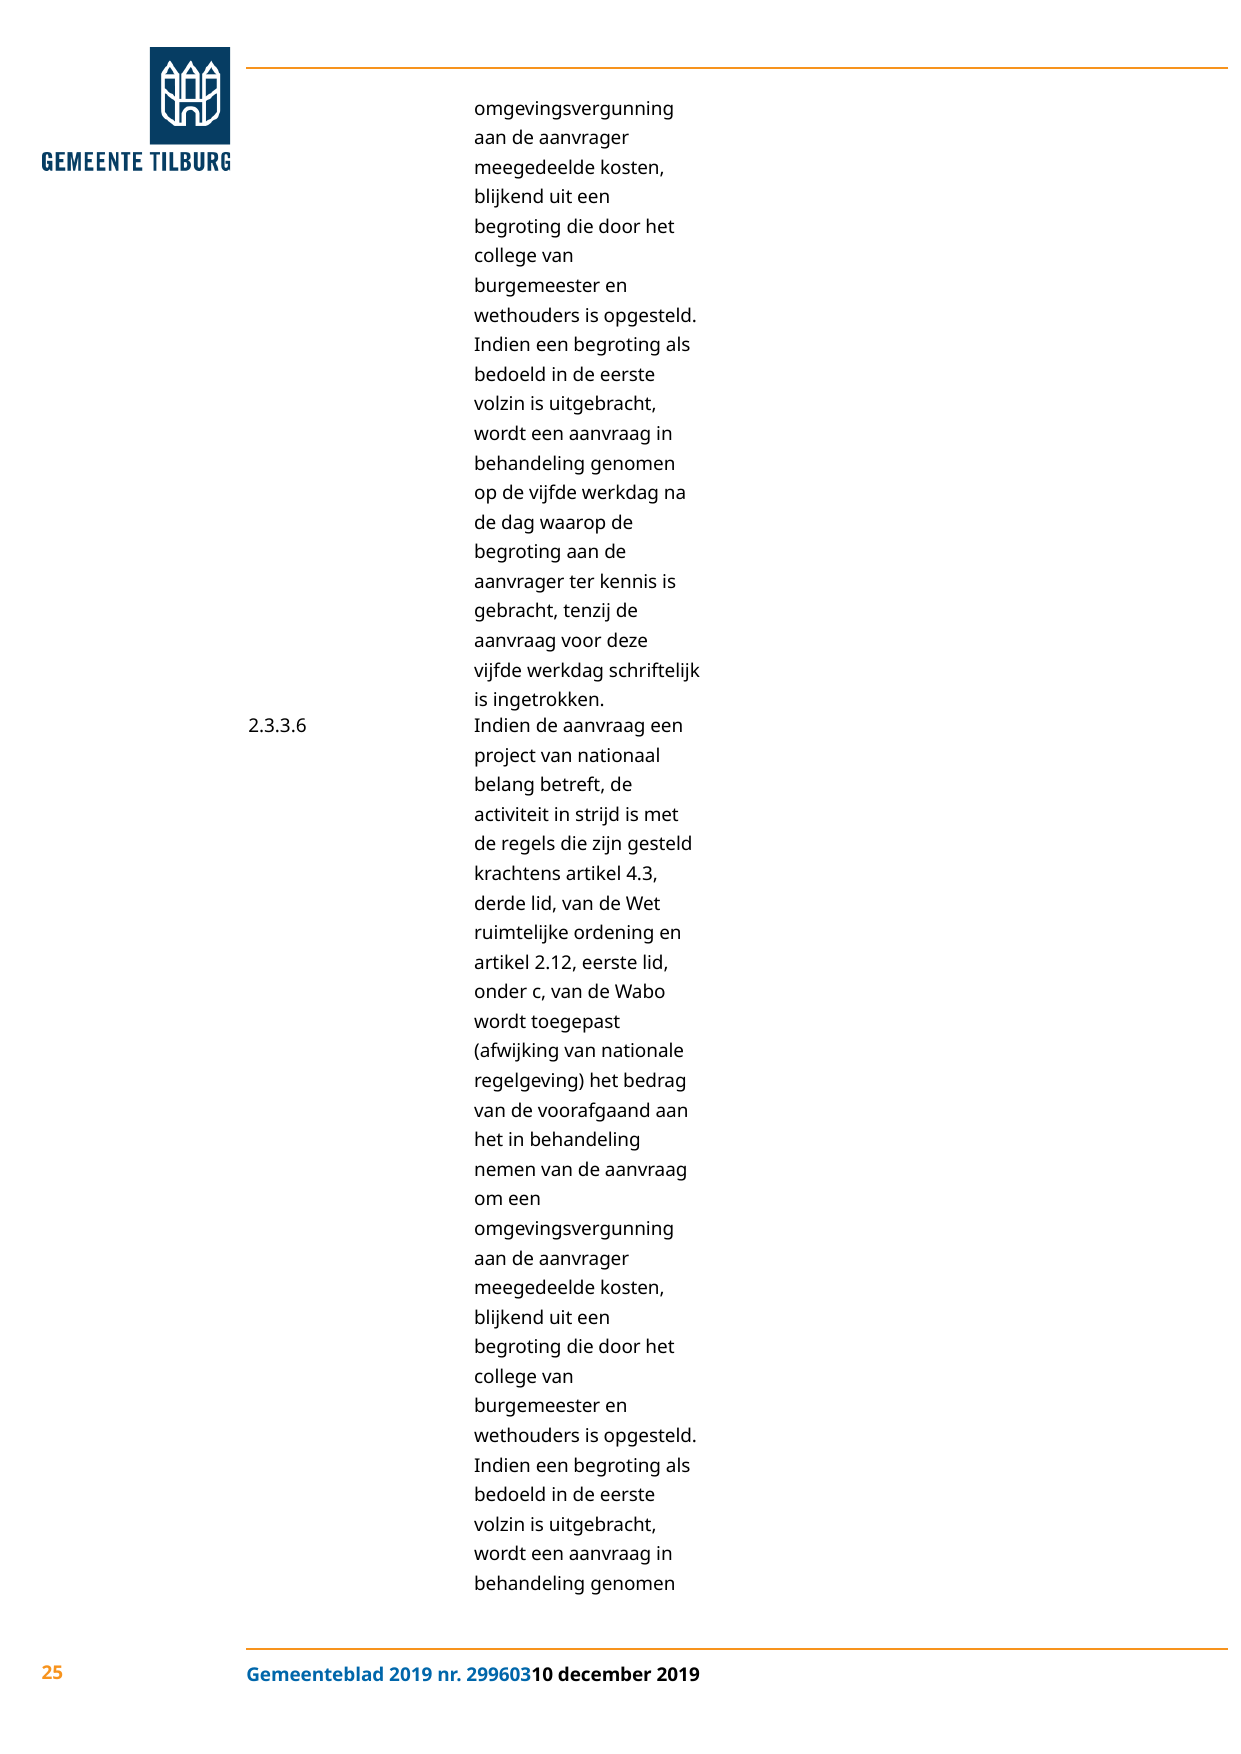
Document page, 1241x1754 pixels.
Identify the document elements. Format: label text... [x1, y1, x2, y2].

table_cell [926, 95, 1152, 712]
table_cell Indien de aanvraag een project van nationaal belang betreft, de activiteit in strijd is met de regels die zijn gesteld krachtens artikel 4.3, derde lid, van de Wet ruimtelijke ordening en artikel 2.12, eerste lid, onder c, van de Wabo wordt toegepast (afwijking van nationale regelgeving) het bedrag van de voorafgaand aan het in behandeling nemen van de aanvraag om een omgevingsvergunning aan de aanvrager meegedeelde kosten, blijkend uit een begroting die door het college van burgemeester en wethouders is opgesteld. Indien een begroting als bedoeld in de eerste volzin is uitgebracht, wordt een aanvraag in behandeling genomen [474, 712, 700, 1596]
picture [41, 47, 231, 172]
table_cell [248, 95, 474, 712]
table_cell omgevingsvergunning aan de aanvrager meegedeelde kosten, blijkend uit een begroting die door het college van burgemeester en wethouders is opgesteld. Indien een begroting als bedoeld in de eerste volzin is uitgebracht, wordt een aanvraag in behandeling genomen op de vijfde werkdag na de dag waarop de begroting aan de aanvrager ter kennis is gebracht, tenzij de aanvraag voor deze vijfde werkdag schriftelijk is ingetrokken. [474, 95, 700, 712]
table_cell 2.3.3.6 [248, 712, 474, 1596]
table_cell [700, 712, 926, 1596]
table_cell [926, 712, 1152, 1596]
table_cell [700, 95, 926, 712]
